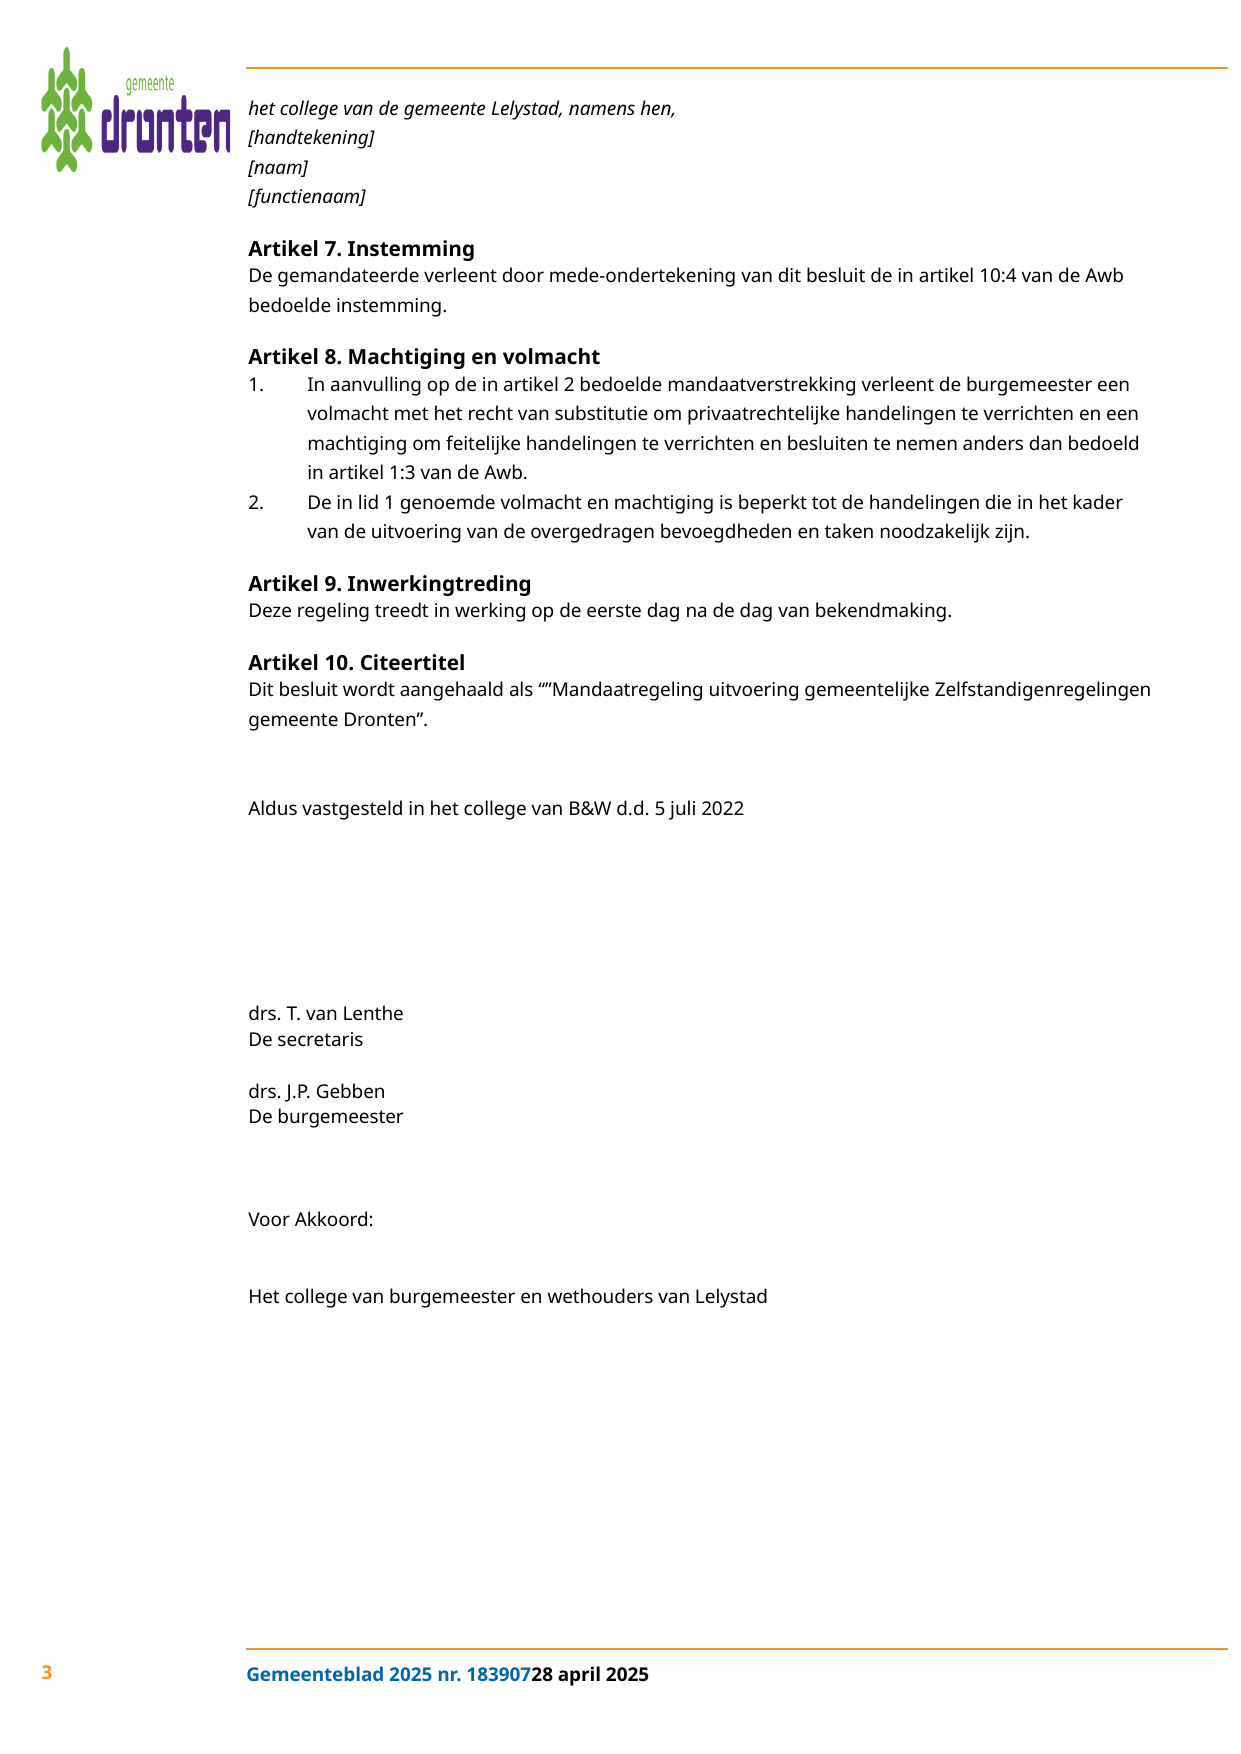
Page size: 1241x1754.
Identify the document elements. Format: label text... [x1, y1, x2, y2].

text Artikel 7. Instemming [248, 234, 1152, 262]
text De burgemeester [248, 1103, 1152, 1129]
picture [41, 47, 231, 172]
text [naam] [248, 154, 1152, 180]
text Het college van burgemeester en wethouders van Lelystad [248, 1284, 1152, 1309]
text Deze regeling treedt in werking op de eerste dag na de dag van bekendmaking. [248, 598, 1152, 623]
text Dit besluit wordt aangehaald als “”Mandaatregeling uitvoering gemeentelijke Zelfstandigenregelingen gemeente Dronten”. [248, 676, 1152, 732]
list De in lid 1 genoemde volmacht en machtiging is beperkt tot de handelingen die in het kader van de uitvoering van de overgedragen bevoegdheden en taken noodzakelijk zijn. [248, 489, 1152, 544]
text De secretaris [248, 1026, 1152, 1052]
text [handtekening] [248, 124, 1152, 150]
text De gemandateerde verleent door mede-ondertekening van dit besluit de in artikel 10:4 van de Awb bedoelde instemming. [248, 262, 1152, 318]
list In aanvulling op de in artikel 2 bedoelde mandaatverstrekking verleent de burgemeester een volmacht met het recht van substitutie om privaatrechtelijke handelingen te verrichten en een machtiging om feitelijke handelingen te verrichten en besluiten te nemen anders dan bedoeld in artikel 1:3 van de Awb. [248, 371, 1152, 485]
text het college van de gemeente Lelystad, namens hen, [248, 95, 1152, 121]
text Aldus vastgesteld in het college van B&W d.d. 5 juli 2022 [248, 795, 1152, 821]
text Voor Akkoord: [248, 1206, 1152, 1232]
text [functienaam] [248, 183, 1152, 209]
text drs. T. van Lenthe [248, 1001, 1152, 1026]
text Artikel 9. Inwerkingtreding [248, 569, 1152, 598]
text Artikel 8. Machtiging en volmacht [248, 342, 1152, 371]
text Artikel 10. Citeertitel [248, 648, 1152, 676]
text drs. J.P. Gebben [248, 1078, 1152, 1103]
